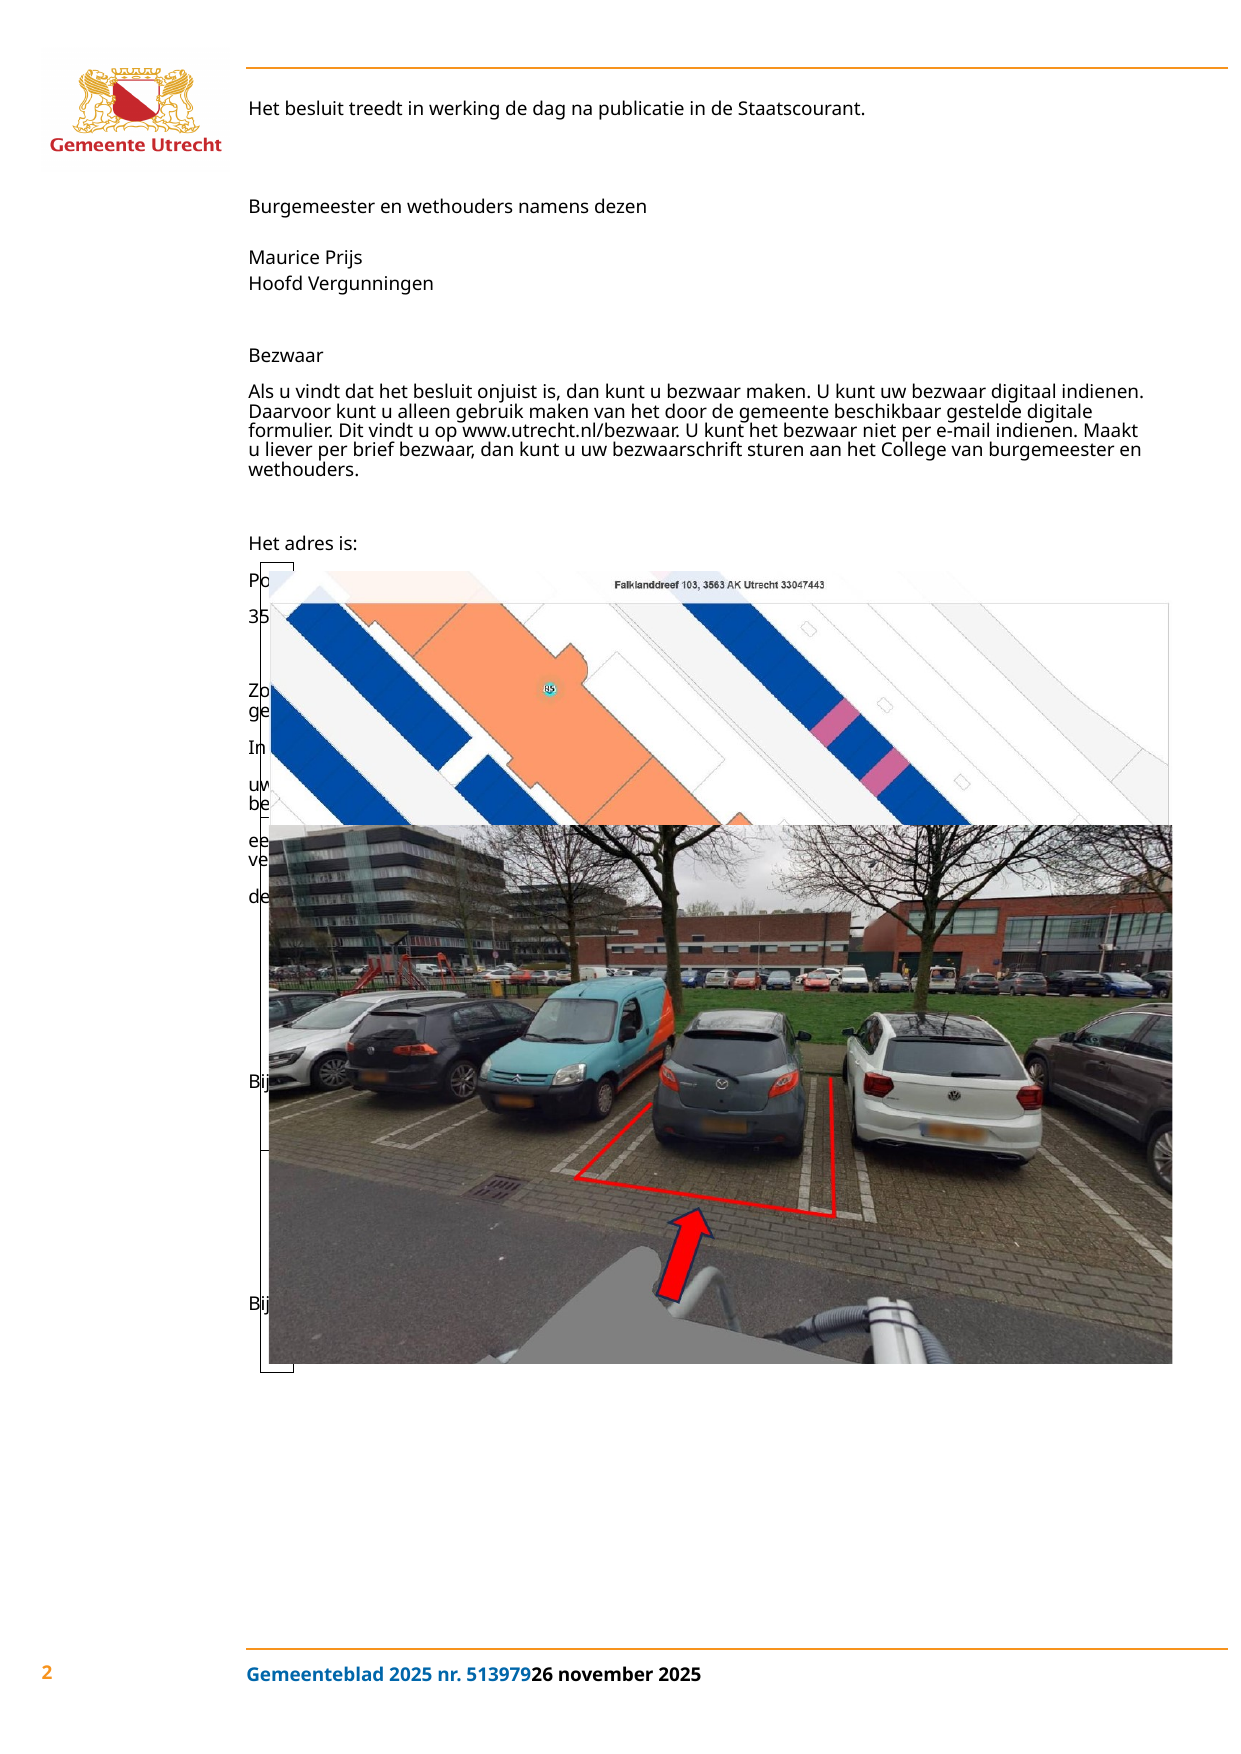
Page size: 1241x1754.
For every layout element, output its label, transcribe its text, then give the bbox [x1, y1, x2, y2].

text Burgemeester en wethouders namens dezen [248, 193, 1152, 219]
text Hoofd Vergunningen [248, 270, 1152, 296]
text Bezwaar [248, 347, 1152, 366]
text Het besluit treedt in werking de dag na publicatie in de Staatscourant. [248, 95, 1152, 121]
picture [268, 571, 1173, 1364]
text Als u vindt dat het besluit onjuist is, dan kunt u bezwaar maken. U kunt uw bezwaar digitaal indienen. Daarvoor kunt u alleen gebruik maken van het door de gemeente beschikbaar gestelde digitale formulier. Dit vindt u op www.utrecht.nl/bezwaar. U kunt het bezwaar niet per e-mail indienen. Maakt u liever per brief bezwaar, dan kunt u uw bezwaarschrift sturen aan het College van burgemeester en wethouders. [248, 383, 1152, 480]
text Het adres is: [248, 534, 1152, 554]
text Maurice Prijs [248, 244, 1152, 270]
picture [41, 47, 231, 172]
